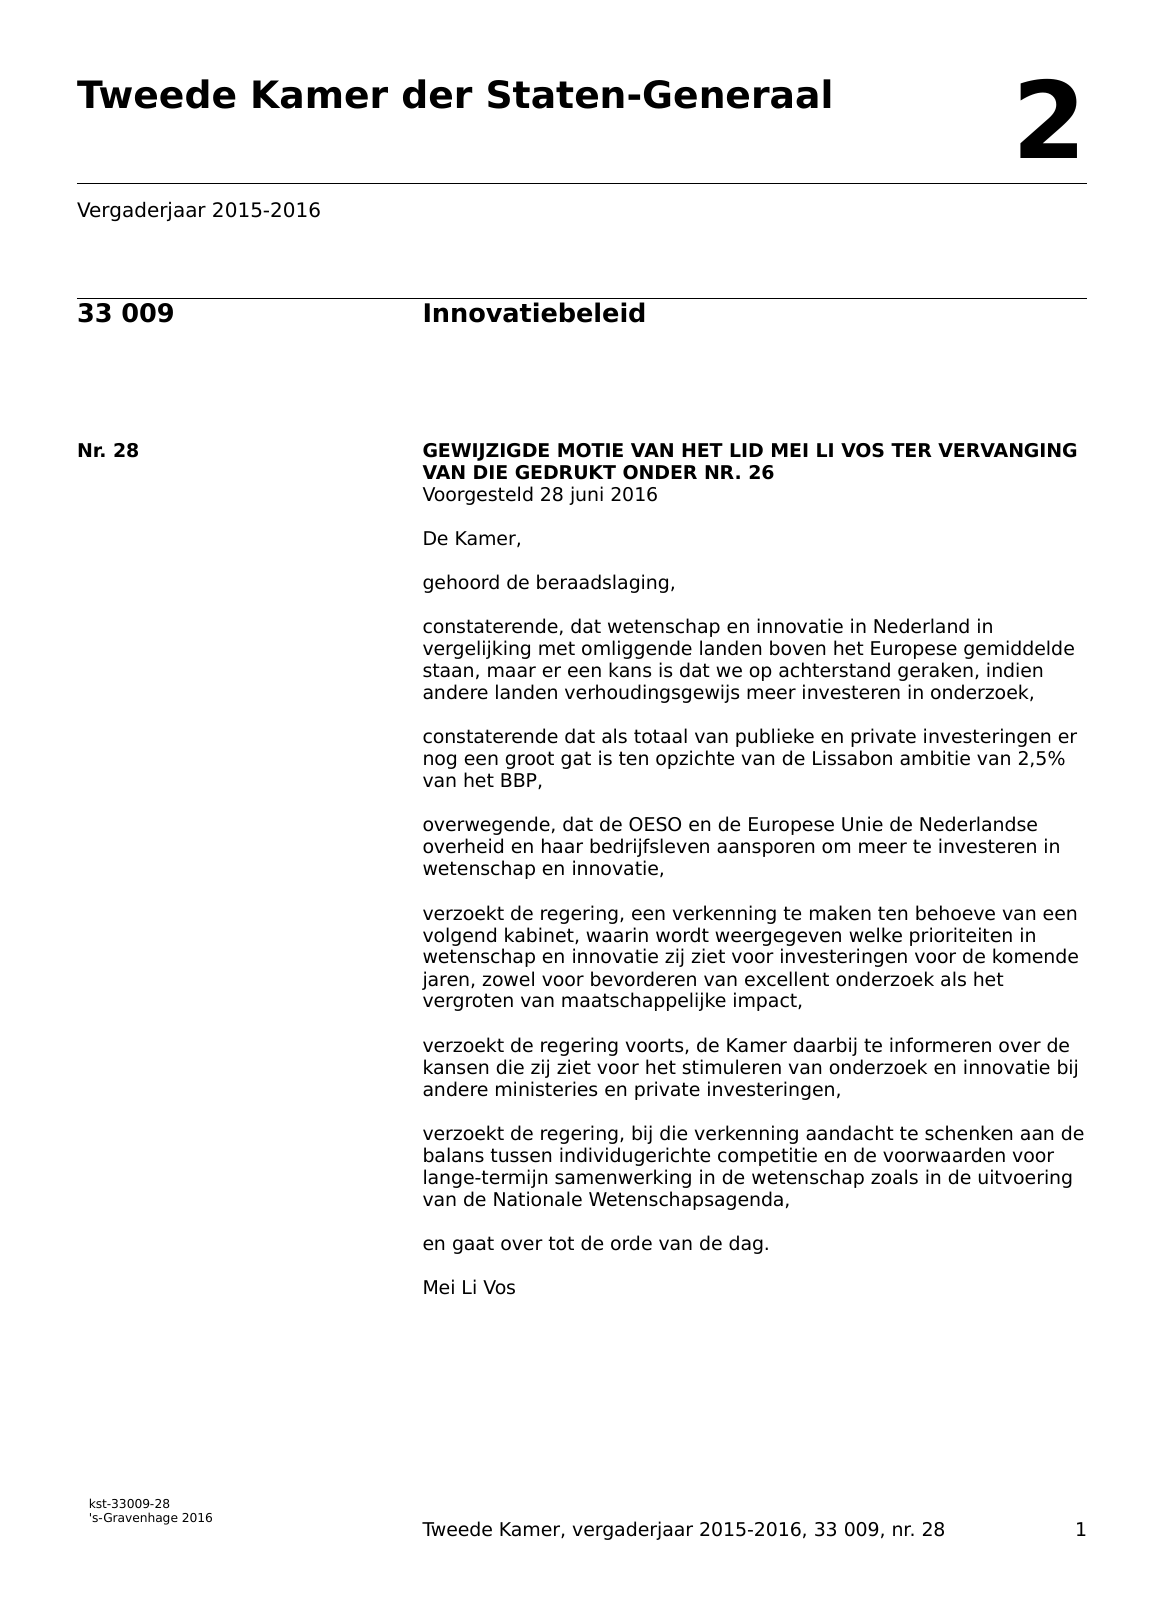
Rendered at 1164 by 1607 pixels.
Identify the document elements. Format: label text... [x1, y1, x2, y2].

text verzoekt de regering, bij die verkenning aandacht te schenken aan de balans tussen individugerichte competitie en de voorwaarden voor lange-termijn samenwerking in de wetenschap zoals in de uitvoering van de Nationale Wetenschapsagenda, [422, 1123, 1087, 1211]
table_cell Vergaderjaar 2015-2016 [77, 184, 1087, 298]
text verzoekt de regering voorts, de Kamer daarbij te informeren over de kansen die zij ziet voor het stimuleren van onderzoek en innovatie bij andere ministeries en private investeringen, [422, 1034, 1087, 1101]
subtitle 33 009 Innovatiebeleid [77, 299, 1087, 329]
text kst-33009-28 [88, 1497, 323, 1511]
text constaterende dat als totaal van publieke en private investeringen er nog een groot gat is ten opzichte van de Lissabon ambitie van 2,5% van het BBP, [422, 726, 1087, 792]
text 's-Gravenhage 2016 [88, 1511, 323, 1525]
table_header 2 [886, 59, 1087, 183]
text overwegende, dat de OESO en de Europese Unie de Nederlandse overheid en haar bedrijfsleven aansporen om meer te investeren in wetenschap en innovatie, [422, 814, 1087, 880]
text constaterende, dat wetenschap en innovatie in Nederland in vergelijking met omliggende landen boven het Europese gemiddelde staan, maar er een kans is dat we op achterstand geraken, indien andere landen verhoudingsgewijs meer investeren in onderzoek, [422, 616, 1087, 704]
text verzoekt de regering, een verkenning te maken ten behoeve van een volgend kabinet, waarin wordt weergegeven welke prioriteiten in wetenschap en innovatie zij ziet voor investeringen voor de komende jaren, zowel voor bevorderen van excellent onderzoek als het vergroten van maatschappelijke impact, [422, 902, 1087, 1012]
text Voorgesteld 28 juni 2016 [422, 484, 1087, 506]
table_header Tweede Kamer der Staten-Generaal [77, 59, 886, 183]
text Mei Li Vos [422, 1277, 1087, 1299]
text gehoord de beraadslaging, [422, 572, 1087, 594]
text en gaat over tot de orde van de dag. [422, 1233, 1087, 1255]
subtitle Nr. 28 GEWIJZIGDE MOTIE VAN HET LID MEI LI VOS TER VERVANGING VAN DIE GEDRUKT ONDER NR. 26 [77, 440, 1087, 484]
text De Kamer, [422, 528, 1087, 550]
